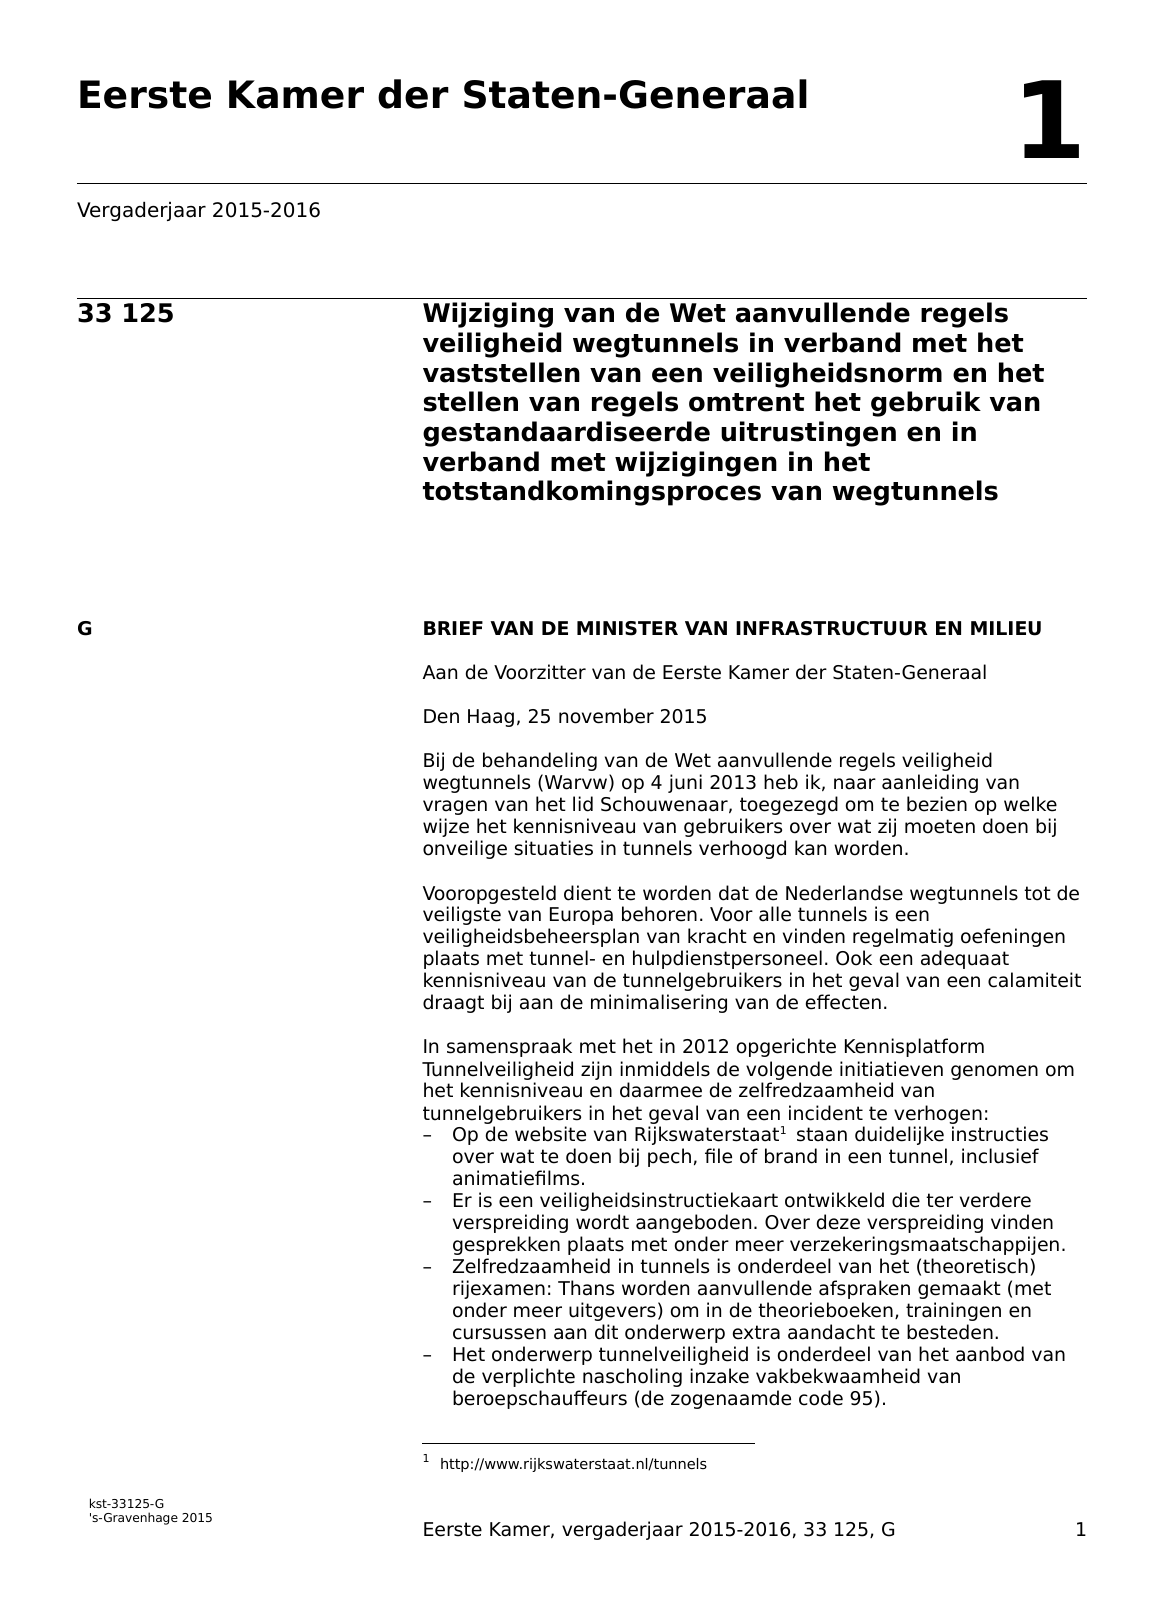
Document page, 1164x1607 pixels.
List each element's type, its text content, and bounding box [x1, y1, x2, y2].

text – Er is een veiligheidsinstructiekaart ontwikkeld die ter verdere verspreiding wordt aangeboden. Over deze verspreiding vinden gesprekken plaats met onder meer verzekeringsmaatschappijen. [422, 1190, 1087, 1256]
text Aan de Voorzitter van de Eerste Kamer der Staten-Generaal [422, 662, 1087, 684]
text – Het onderwerp tunnelveiligheid is onderdeel van het aanbod van de verplichte nascholing inzake vakbekwaamheid van beroepschauffeurs (de zogenaamde code 95). [422, 1344, 1087, 1410]
text kst-33125-G [88, 1497, 323, 1511]
table_header 1 [886, 59, 1087, 183]
table_header Eerste Kamer der Staten-Generaal [77, 59, 886, 183]
text Vooropgesteld dient te worden dat de Nederlandse wegtunnels tot de veiligste van Europa behoren. Voor alle tunnels is een veiligheidsbeheersplan van kracht en vinden regelmatig oefeningen plaats met tunnel- en hulpdienstpersoneel. Ook een adequaat kennisniveau van de tunnelgebruikers in het geval van een calamiteit draagt bij aan de minimalisering van de effecten. [422, 882, 1087, 1014]
text – Op de website van Rijkswaterstaat staan duidelijke instructies over wat te doen bij pech, file of brand in een tunnel, inclusief animatiefilms. [422, 1124, 1087, 1190]
text Den Haag, 25 november 2015 [422, 706, 1087, 728]
subtitle G BRIEF VAN DE MINISTER VAN INFRASTRUCTUUR EN MILIEU [77, 618, 1087, 640]
text – Zelfredzaamheid in tunnels is onderdeel van het (theoretisch) rijexamen: Thans worden aanvullende afspraken gemaakt (met onder meer uitgevers) om in de theorieboeken, trainingen en cursussen aan dit onderwerp extra aandacht te besteden. [422, 1256, 1087, 1344]
subtitle 33 125 Wijziging van de Wet aanvullende regels veiligheid wegtunnels in verband met het vaststellen van een veiligheidsnorm en het stellen van regels omtrent het gebruik van gestandaardiseerde uitrustingen en in verband met wijzigingen in het totstandkomingsproces van wegtunnels [77, 299, 1087, 507]
text In samenspraak met het in 2012 opgerichte Kennisplatform Tunnelveiligheid zijn inmiddels de volgende initiatieven genomen om het kennisniveau en daarmee de zelfredzaamheid van tunnelgebruikers in het geval van een incident te verhogen: [422, 1036, 1087, 1124]
text 's-Gravenhage 2015 [88, 1511, 323, 1525]
text Bij de behandeling van de Wet aanvullende regels veiligheid wegtunnels (Warvw) op 4 juni 2013 heb ik, naar aanleiding van vragen van het lid Schouwenaar, toegezegd om te bezien op welke wijze het kennisniveau van gebruikers over wat zij moeten doen bij onveilige situaties in tunnels verhoogd kan worden. [422, 750, 1087, 860]
table_cell Vergaderjaar 2015-2016 [77, 184, 1087, 298]
text http://www.rijkswaterstaat.nl/tunnels [422, 1452, 1087, 1474]
